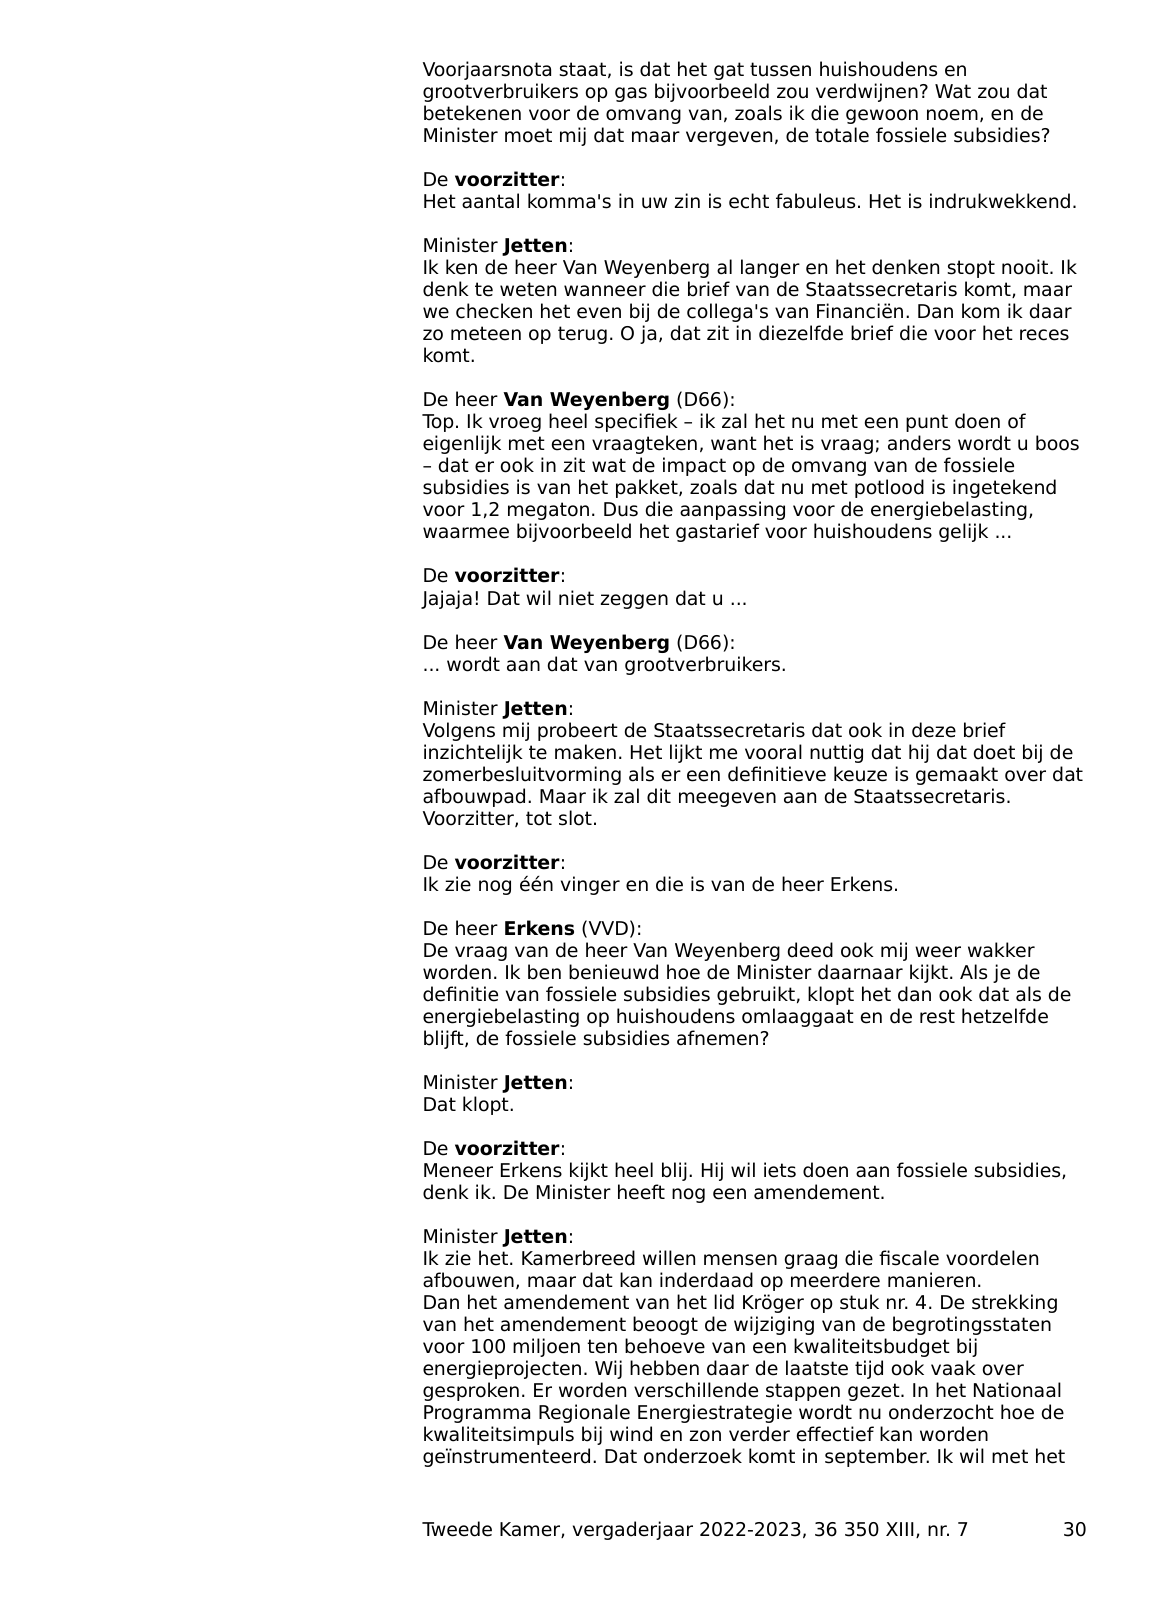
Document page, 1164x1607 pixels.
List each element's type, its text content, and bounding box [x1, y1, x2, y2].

text Minister Jetten: [422, 698, 1087, 720]
text ... wordt aan dat van grootverbruikers. [422, 653, 1087, 676]
text Het aantal komma's in uw zin is echt fabuleus. Het is indrukwekkend. [422, 191, 1087, 213]
text Minister Jetten: [422, 1226, 1087, 1248]
text Volgens mij probeert de Staatssecretaris dat ook in deze brief inzichtelijk te maken. Het lijkt me vooral nuttig dat hij dat doet bij de zomerbesluitvorming als er een definitieve keuze is gemaakt over dat afbouwpad. Maar ik zal dit meegeven aan de Staatssecretaris. [422, 720, 1087, 808]
text Minister Jetten: [422, 235, 1087, 257]
text De heer Erkens (VVD): [422, 918, 1087, 940]
text De voorzitter: [422, 169, 1087, 191]
text Ik ken de heer Van Weyenberg al langer en het denken stopt nooit. Ik denk te weten wanneer die brief van de Staatssecretaris komt, maar we checken het even bij de collega's van Financiën. Dan kom ik daar zo meteen op terug. O ja, dat zit in diezelfde brief die voor het reces komt. [422, 257, 1087, 367]
text Voorzitter, tot slot. [422, 808, 1087, 829]
text De voorzitter: [422, 1138, 1087, 1160]
text Ik zie het. Kamerbreed willen mensen graag die fiscale voordelen afbouwen, maar dat kan inderdaad op meerdere manieren. [422, 1248, 1087, 1292]
text Voorjaarsnota staat, is dat het gat tussen huishoudens en grootverbruikers op gas bijvoorbeeld zou verdwijnen? Wat zou dat betekenen voor de omvang van, zoals ik die gewoon noem, en de Minister moet mij dat maar vergeven, de totale fossiele subsidies? [422, 59, 1087, 147]
text Dan het amendement van het lid Kröger op stuk nr. 4. De strekking van het amendement beoogt de wijziging van de begrotingsstaten voor 100 miljoen ten behoeve van een kwaliteitsbudget bij energieprojecten. Wij hebben daar de laatste tijd ook vaak over gesproken. Er worden verschillende stappen gezet. In het Nationaal Programma Regionale Energiestrategie wordt nu onderzocht hoe de kwaliteitsimpuls bij wind en zon verder effectief kan worden geïnstrumenteerd. Dat onderzoek komt in september. Ik wil met het [422, 1292, 1087, 1468]
text Dat klopt. [422, 1094, 1087, 1116]
text Jajaja! Dat wil niet zeggen dat u ... [422, 587, 1087, 609]
text Minister Jetten: [422, 1072, 1087, 1094]
text De heer Van Weyenberg (D66): [422, 389, 1087, 411]
text De vraag van de heer Van Weyenberg deed ook mij weer wakker worden. Ik ben benieuwd hoe de Minister daarnaar kijkt. Als je de definitie van fossiele subsidies gebruikt, klopt het dan ook dat als de energiebelasting op huishoudens omlaaggaat en de rest hetzelfde blijft, de fossiele subsidies afnemen? [422, 940, 1087, 1050]
text Top. Ik vroeg heel specifiek – ik zal het nu met een punt doen of eigenlijk met een vraagteken, want het is vraag; anders wordt u boos – dat er ook in zit wat de impact op de omvang van de fossiele subsidies is van het pakket, zoals dat nu met potlood is ingetekend voor 1,2 megaton. Dus die aanpassing voor de energiebelasting, waarmee bijvoorbeeld het gastarief voor huishoudens gelijk ... [422, 411, 1087, 543]
text De voorzitter: [422, 852, 1087, 874]
text De heer Van Weyenberg (D66): [422, 632, 1087, 653]
text De voorzitter: [422, 565, 1087, 587]
text Meneer Erkens kijkt heel blij. Hij wil iets doen aan fossiele subsidies, denk ik. De Minister heeft nog een amendement. [422, 1160, 1087, 1204]
text Ik zie nog één vinger en die is van de heer Erkens. [422, 874, 1087, 896]
